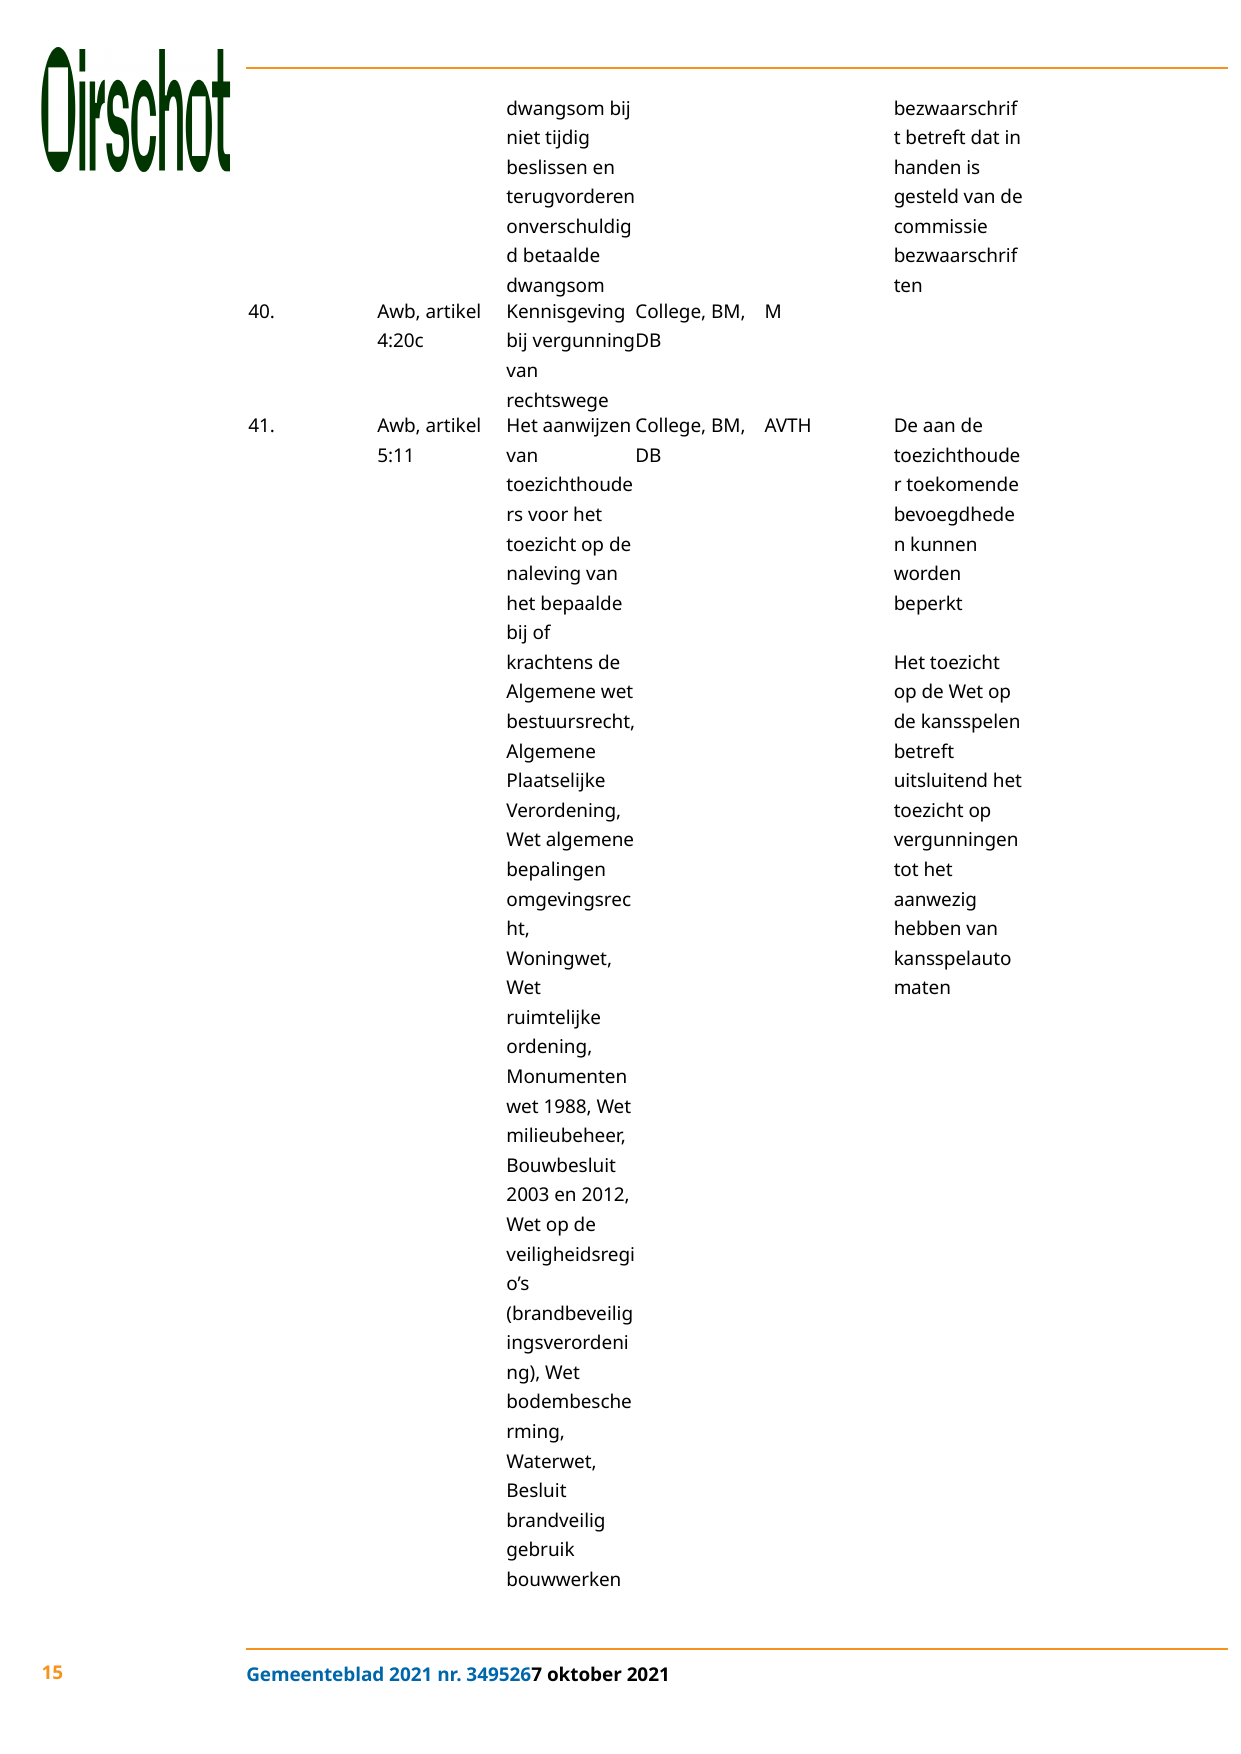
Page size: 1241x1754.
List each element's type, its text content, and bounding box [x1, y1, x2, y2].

table_cell bezwaarschrift betreft dat in handen is gesteld van de commissie bezwaarschriften [894, 95, 1022, 298]
table_cell College, BM, DB [635, 298, 764, 412]
table_cell [1023, 413, 1152, 438]
table_cell [248, 95, 377, 298]
table_cell dwangsom bij niet tijdig beslissen en terugvorderen onverschuldigd betaalde dwangsom [506, 95, 635, 298]
table_cell Het aanwijzen van toezichthouders voor het toezicht op de naleving van het bepaalde bij of krachtens de Algemene wet bestuursrecht, Algemene Plaatselijke Verordening, Wet algemene bepalingen omgevingsrecht, Woningwet, Wet ruimtelijke ordening, Monumentenwet 1988, Wet milieubeheer, Bouwbesluit 2003 en 2012, Wet op de veiligheidsregio’s (brandbeveiligingsverordening), Wet bodembescherming, Waterwet, Besluit brandveilig gebruik bouwwerken [506, 413, 635, 1592]
picture [41, 47, 231, 172]
table_cell Awb, artikel 5:11 [377, 413, 506, 1592]
table_cell M [764, 298, 893, 412]
table_cell College, BM, DB [635, 413, 764, 1592]
table_cell 41. [248, 413, 377, 1592]
table_cell Awb, artikel 4:20c [377, 298, 506, 412]
table_cell [1023, 95, 1152, 298]
table_cell [377, 95, 506, 298]
table_cell De aan de toezichthouder toekomende bevoegdheden kunnen worden beperkt Het toezicht op de Wet op de kansspelen betreft uitsluitend het toezicht op vergunningen tot het aanwezig hebben van kansspelautomaten [894, 413, 1022, 1592]
table_cell [1023, 298, 1152, 412]
table_cell 40. [248, 298, 377, 412]
table_cell [635, 95, 764, 298]
table_cell Kennisgeving bij vergunning van rechtswege [506, 298, 635, 412]
table_cell [764, 95, 893, 298]
table_cell [1023, 438, 1152, 1592]
table_cell [894, 298, 1022, 412]
table_cell AVTH [764, 413, 893, 1592]
